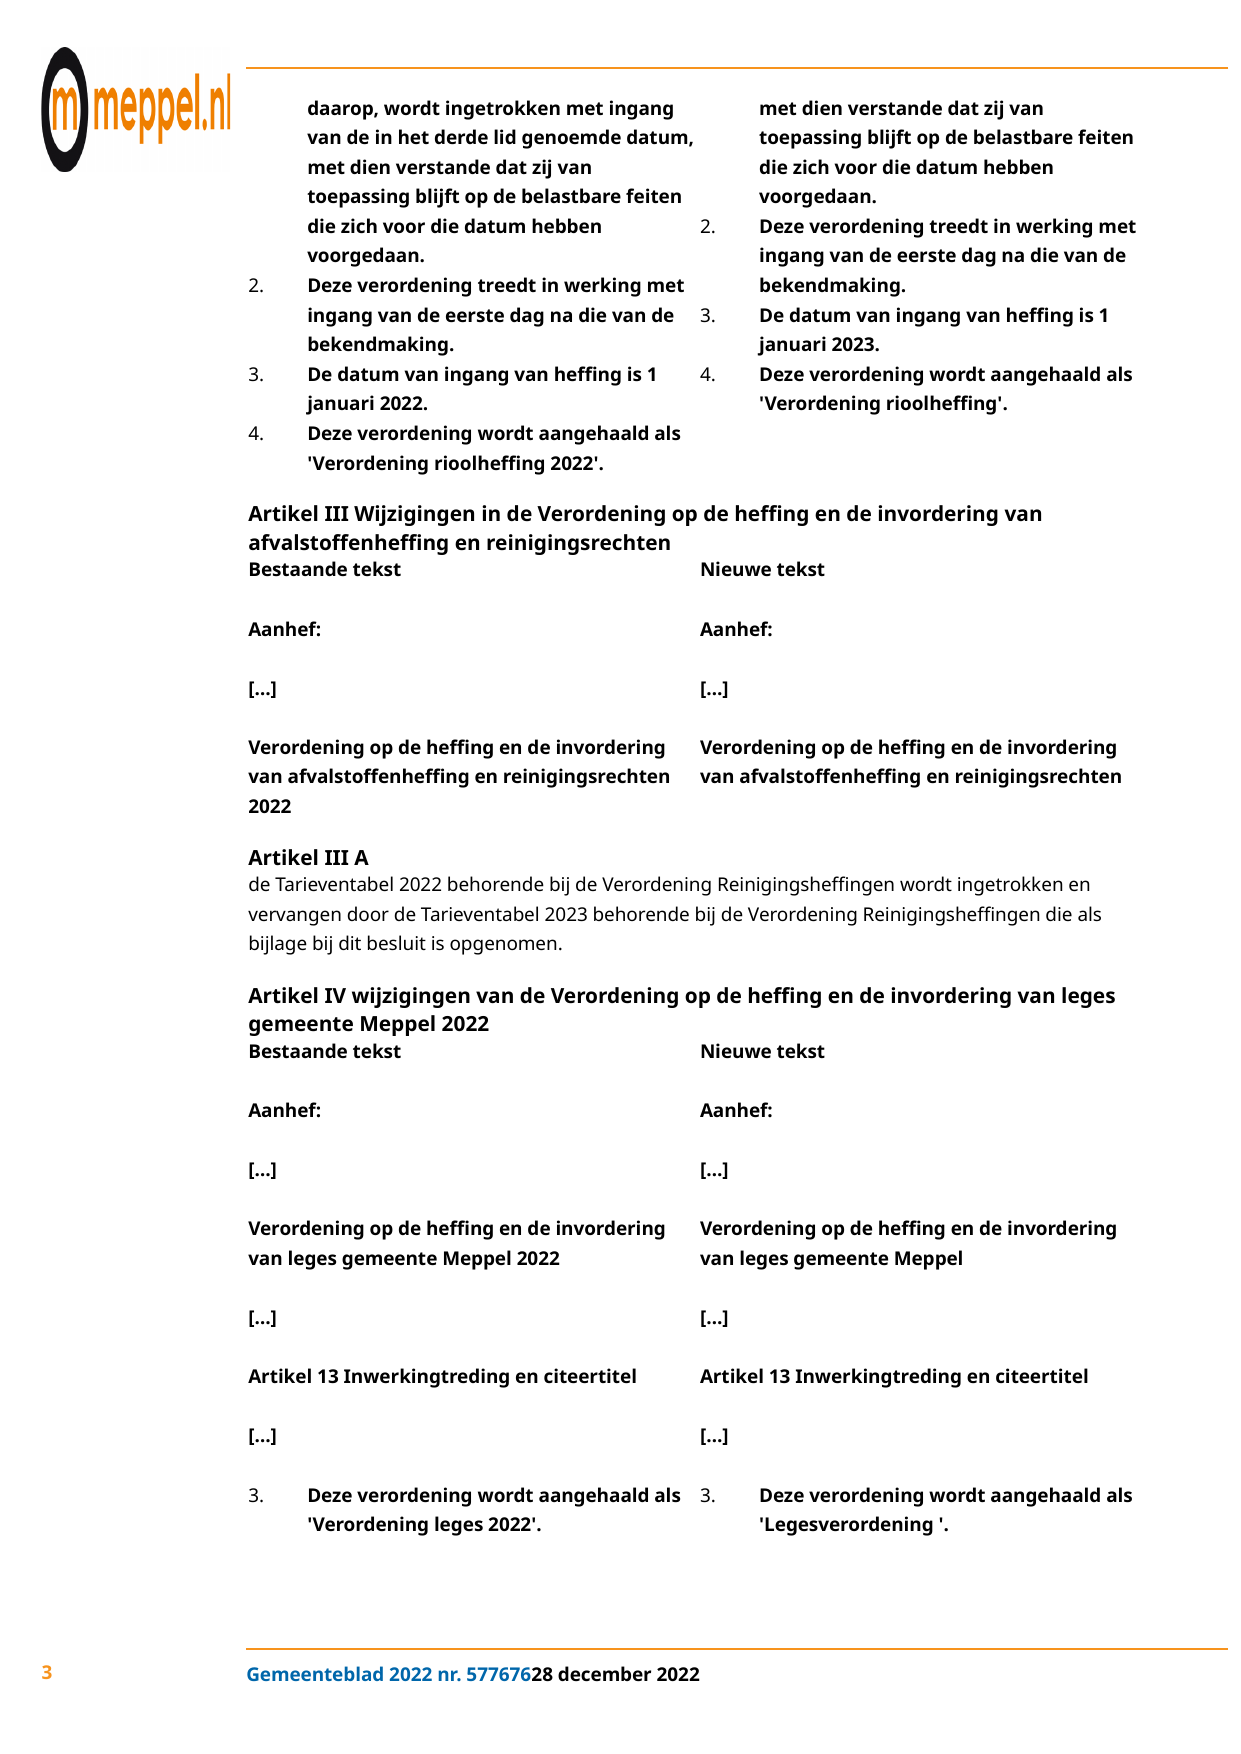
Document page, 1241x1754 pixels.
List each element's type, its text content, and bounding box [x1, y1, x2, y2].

text Artikel III A [248, 843, 1152, 871]
table_header Bestaande tekst Aanhef: […] Verordening op de heffing en de invordering van leges gemeente Meppel 2022 […] Artikel 13 Inwerkingtreding en citeertitel […] Deze verordening wordt aangehaald als 'Verordening leges 2022'. [248, 1038, 700, 1537]
table_header daarop, wordt ingetrokken met ingang van de in het derde lid genoemde datum, met dien verstande dat zij van toepassing blijft op de belastbare feiten die zich voor die datum hebben voorgedaan. Deze verordening treedt in werking met ingang van de eerste dag na die van de bekendmaking. De datum van ingang van heffing is 1 januari 2022. Deze verordening wordt aangehaald als 'Verordening rioolheffing 2022'. [248, 95, 700, 476]
picture [41, 47, 231, 172]
table_header Nieuwe tekst Aanhef: […] Verordening op de heffing en de invordering van leges gemeente Meppel […] Artikel 13 Inwerkingtreding en citeertitel […] Deze verordening wordt aangehaald als 'Legesverordening '. [700, 1038, 1152, 1537]
text Artikel III Wijzigingen in de Verordening op de heffing en de invordering van afvalstoffenheffing en reinigingsrechten [248, 499, 1152, 556]
text Artikel IV wijzigingen van de Verordening op de heffing en de invordering van leges gemeente Meppel 2022 [248, 981, 1152, 1038]
table_header Bestaande tekst Aanhef: […] Verordening op de heffing en de invordering van afvalstoffenheffing en reinigingsrechten 2022 [248, 557, 700, 819]
table_header Nieuwe tekst Aanhef: […] Verordening op de heffing en de invordering van afvalstoffenheffing en reinigingsrechten [700, 557, 1152, 819]
table_header met dien verstande dat zij van toepassing blijft op de belastbare feiten die zich voor die datum hebben voorgedaan. Deze verordening treedt in werking met ingang van de eerste dag na die van de bekendmaking. De datum van ingang van heffing is 1 januari 2023. Deze verordening wordt aangehaald als 'Verordening rioolheffing'. [700, 95, 1152, 476]
text de Tarieventabel 2022 behorende bij de Verordening Reinigingsheffingen wordt ingetrokken en vervangen door de Tarieventabel 2023 behorende bij de Verordening Reinigingsheffingen die als bijlage bij dit besluit is opgenomen. [248, 871, 1152, 956]
